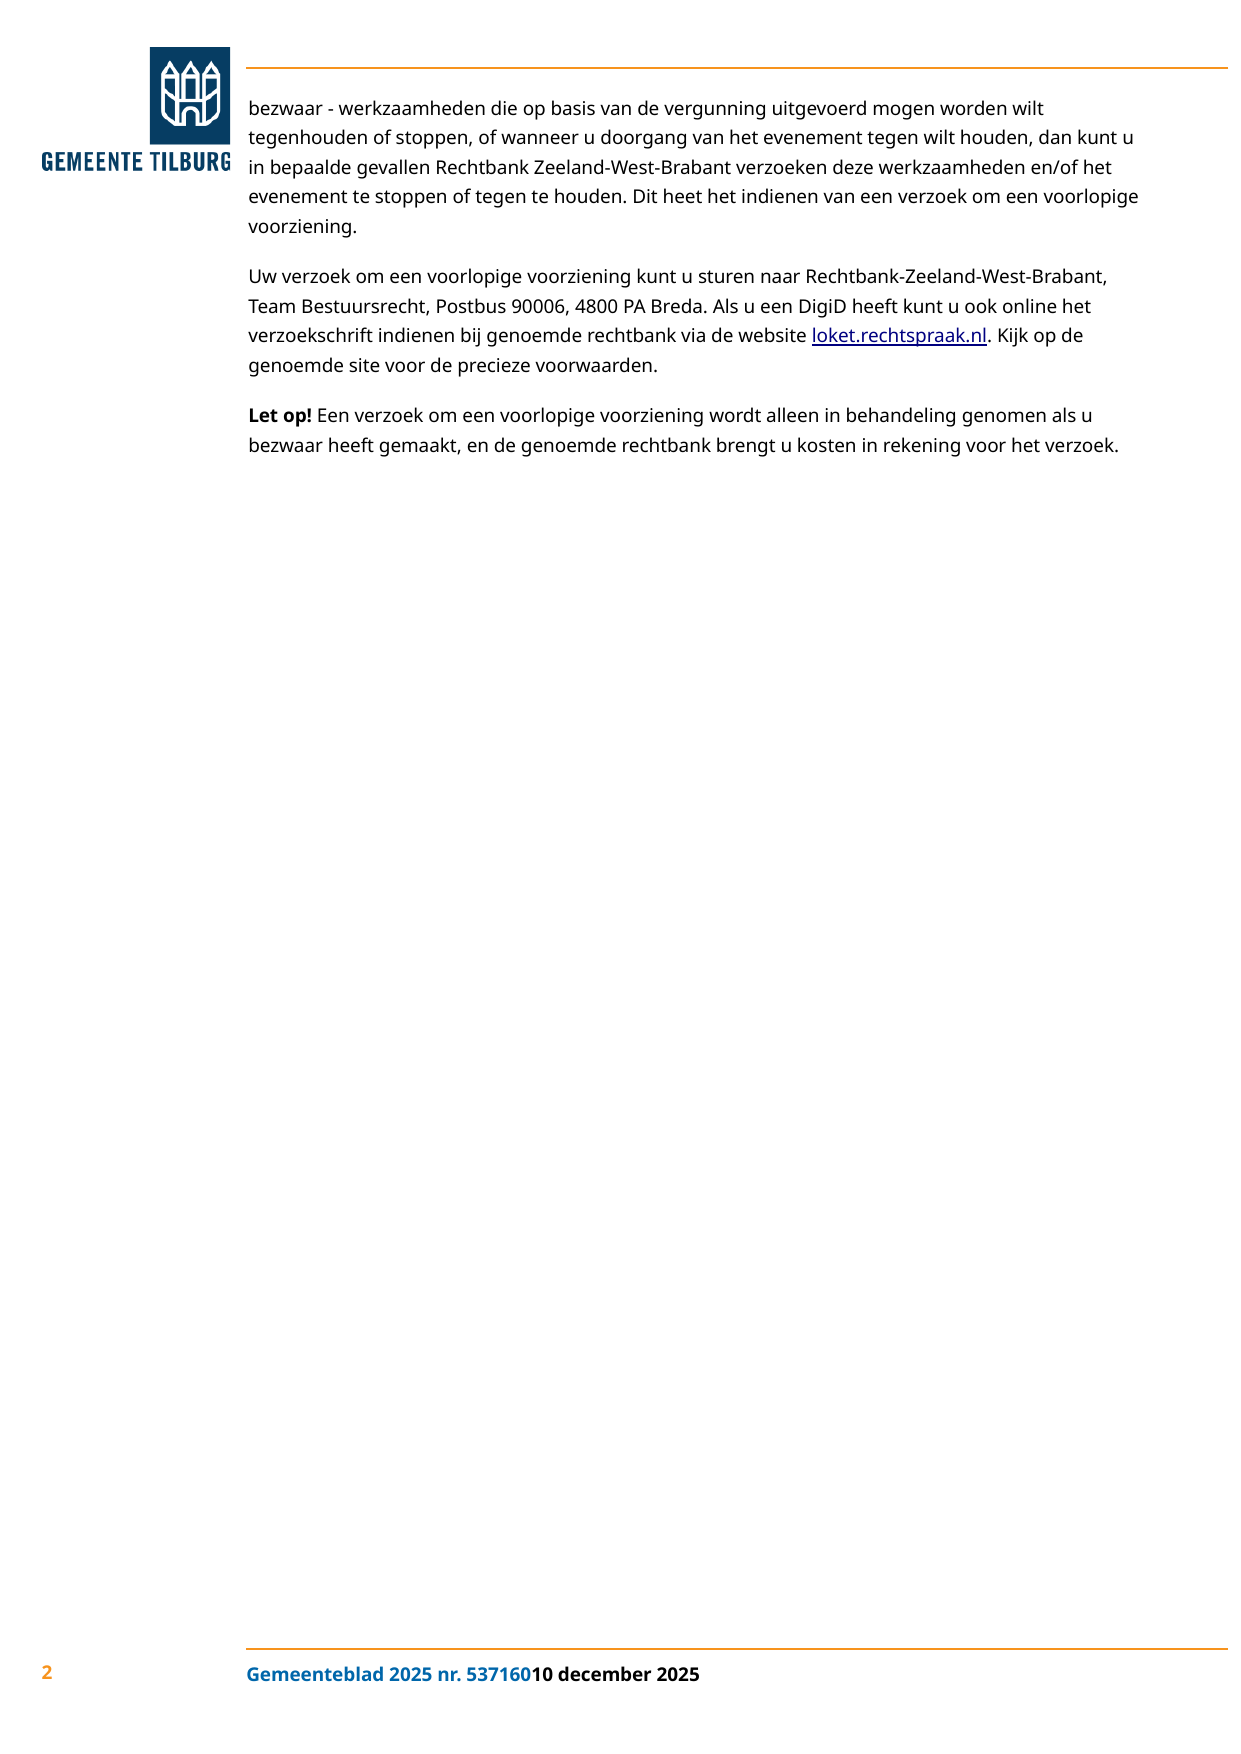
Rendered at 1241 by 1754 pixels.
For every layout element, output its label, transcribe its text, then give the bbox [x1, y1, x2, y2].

text bezwaar - werkzaamheden die op basis van de vergunning uitgevoerd mogen worden wilt tegenhouden of stoppen, of wanneer u doorgang van het evenement tegen wilt houden, dan kunt u in bepaalde gevallen Rechtbank Zeeland-West-Brabant verzoeken deze werkzaamheden en/of het evenement te stoppen of tegen te houden. Dit heet het indienen van een verzoek om een voorlopige voorziening. [248, 95, 1152, 239]
picture [41, 47, 231, 172]
text Let op! Een verzoek om een voorlopige voorziening wordt alleen in behandeling genomen als u bezwaar heeft gemaakt, en de genoemde rechtbank brengt u kosten in rekening voor het verzoek. [248, 403, 1152, 458]
text Uw verzoek om een voorlopige voorziening kunt u sturen naar Rechtbank-Zeeland-West-Brabant, Team Bestuursrecht, Postbus 90006, 4800 PA Breda. Als u een DigiD heeft kunt u ook online het verzoekschrift indienen bij genoemde rechtbank via de website loket.rechtspraak.nl. Kijk op de genoemde site voor de precieze voorwaarden. [248, 263, 1152, 378]
